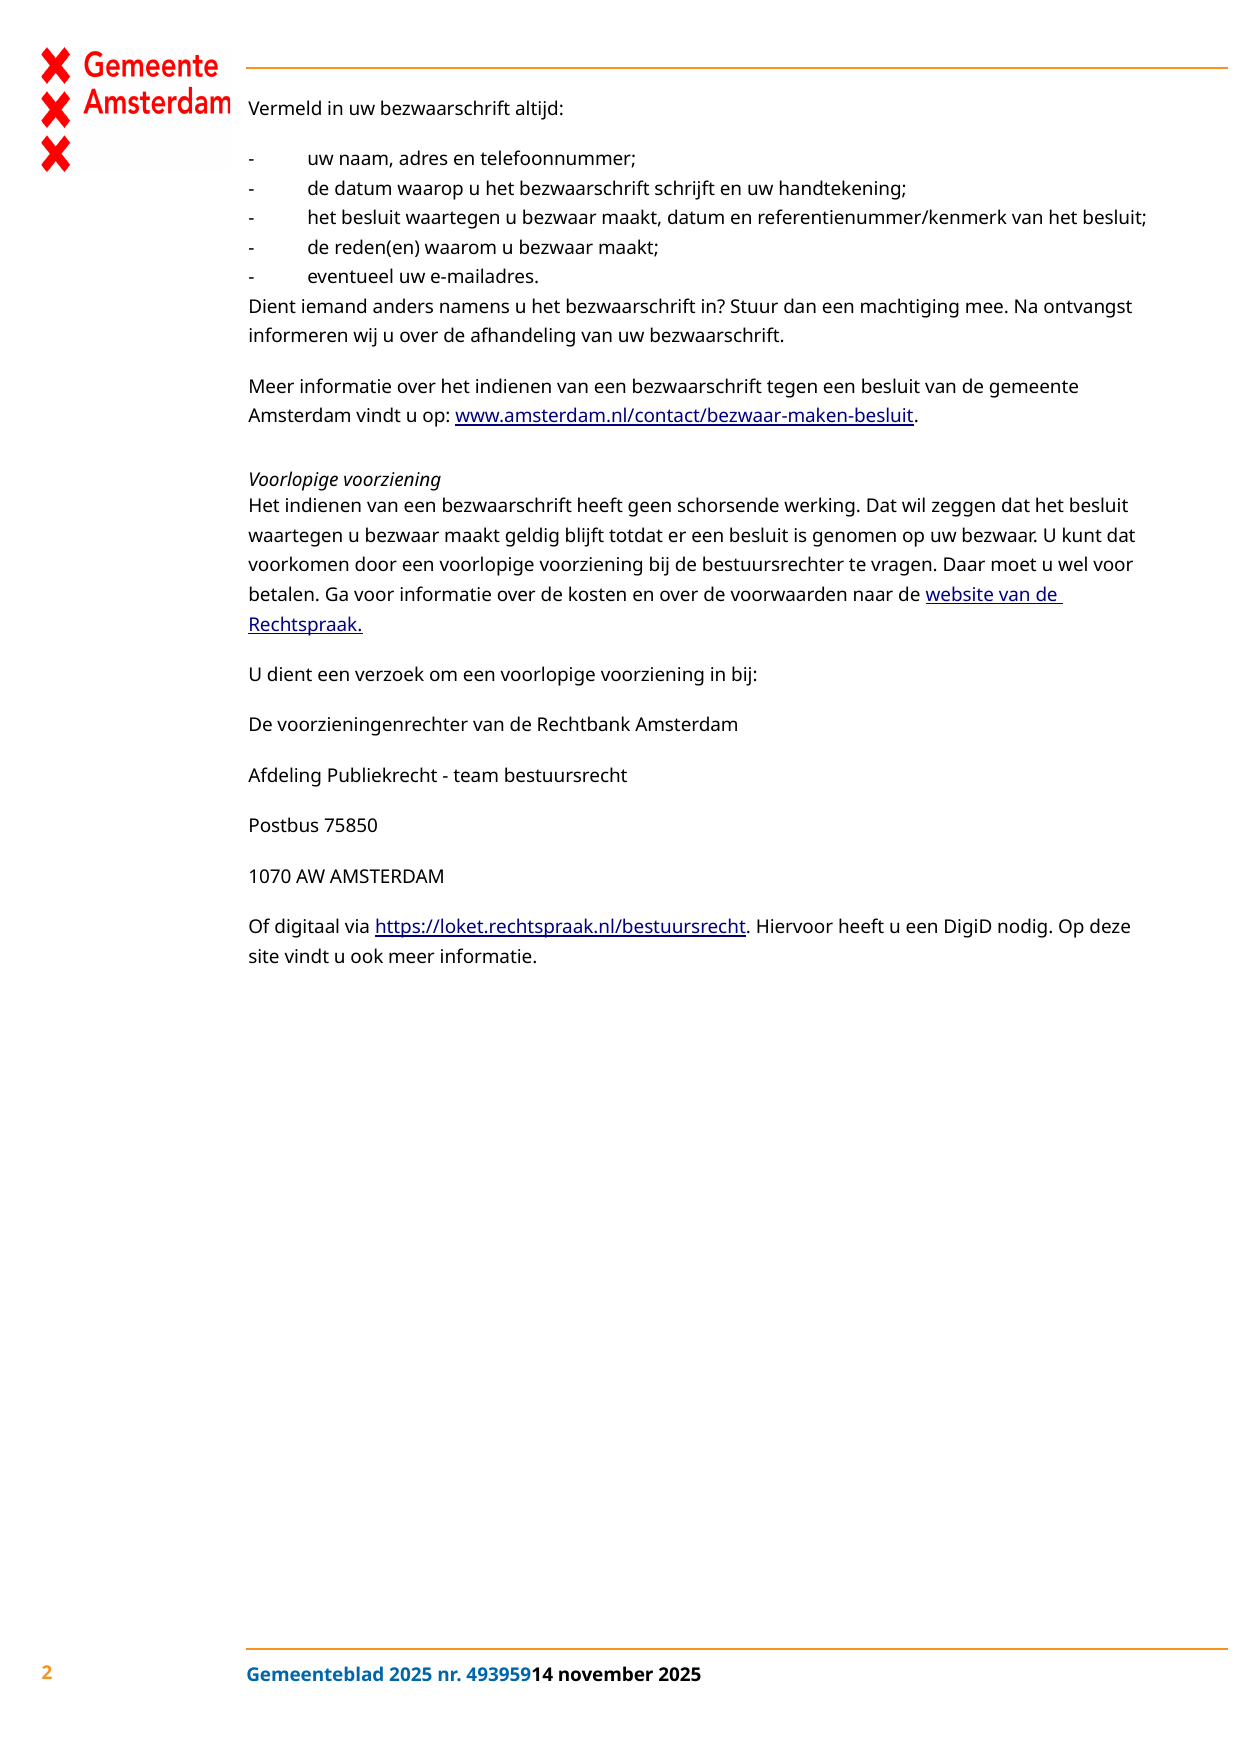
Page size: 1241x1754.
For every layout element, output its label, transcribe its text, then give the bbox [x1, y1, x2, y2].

text U dient een verzoek om een voorlopige voorziening in bij: [248, 661, 1152, 687]
text Meer informatie over het indienen van een bezwaarschrift tegen een besluit van de gemeente Amsterdam vindt u op: www.amsterdam.nl/contact/bezwaar-maken-besluit. [248, 373, 1152, 428]
text Vermeld in uw bezwaarschrift altijd: [248, 95, 1152, 121]
list de datum waarop u het bezwaarschrift schrijft en uw handtekening; [248, 175, 1152, 201]
text Het indienen van een bezwaarschrift heeft geen schorsende werking. Dat wil zeggen dat het besluit waartegen u bezwaar maakt geldig blijft totdat er een besluit is genomen op uw bezwaar. U kunt dat voorkomen door een voorlopige voorziening bij de bestuursrechter te vragen. Daar moet u wel voor betalen. Ga voor informatie over de kosten en over de voorwaarden naar de website van de Rechtspraak. [248, 492, 1152, 636]
text Of digitaal via https://loket.rechtspraak.nl/bestuursrecht. Hiervoor heeft u een DigiD nodig. Op deze site vindt u ook meer informatie. [248, 913, 1152, 968]
list de reden(en) waarom u bezwaar maakt; [248, 234, 1152, 260]
text Postbus 75850 [248, 812, 1152, 838]
text Voorlopige voorziening [248, 467, 1152, 492]
list eventueel uw e-mailadres. [248, 263, 1152, 289]
list uw naam, adres en telefoonnummer; [248, 145, 1152, 171]
text Afdeling Publiekrecht - team bestuursrecht [248, 762, 1152, 788]
text 1070 AW AMSTERDAM [248, 863, 1152, 888]
text Dient iemand anders namens u het bezwaarschrift in? Stuur dan een machtiging mee. Na ontvangst informeren wij u over de afhandeling van uw bezwaarschrift. [248, 293, 1152, 348]
picture [41, 47, 231, 172]
list het besluit waartegen u bezwaar maakt, datum en referentienummer/kenmerk van het besluit; [248, 204, 1152, 230]
text De voorzieningenrechter van de Rechtbank Amsterdam [248, 712, 1152, 737]
